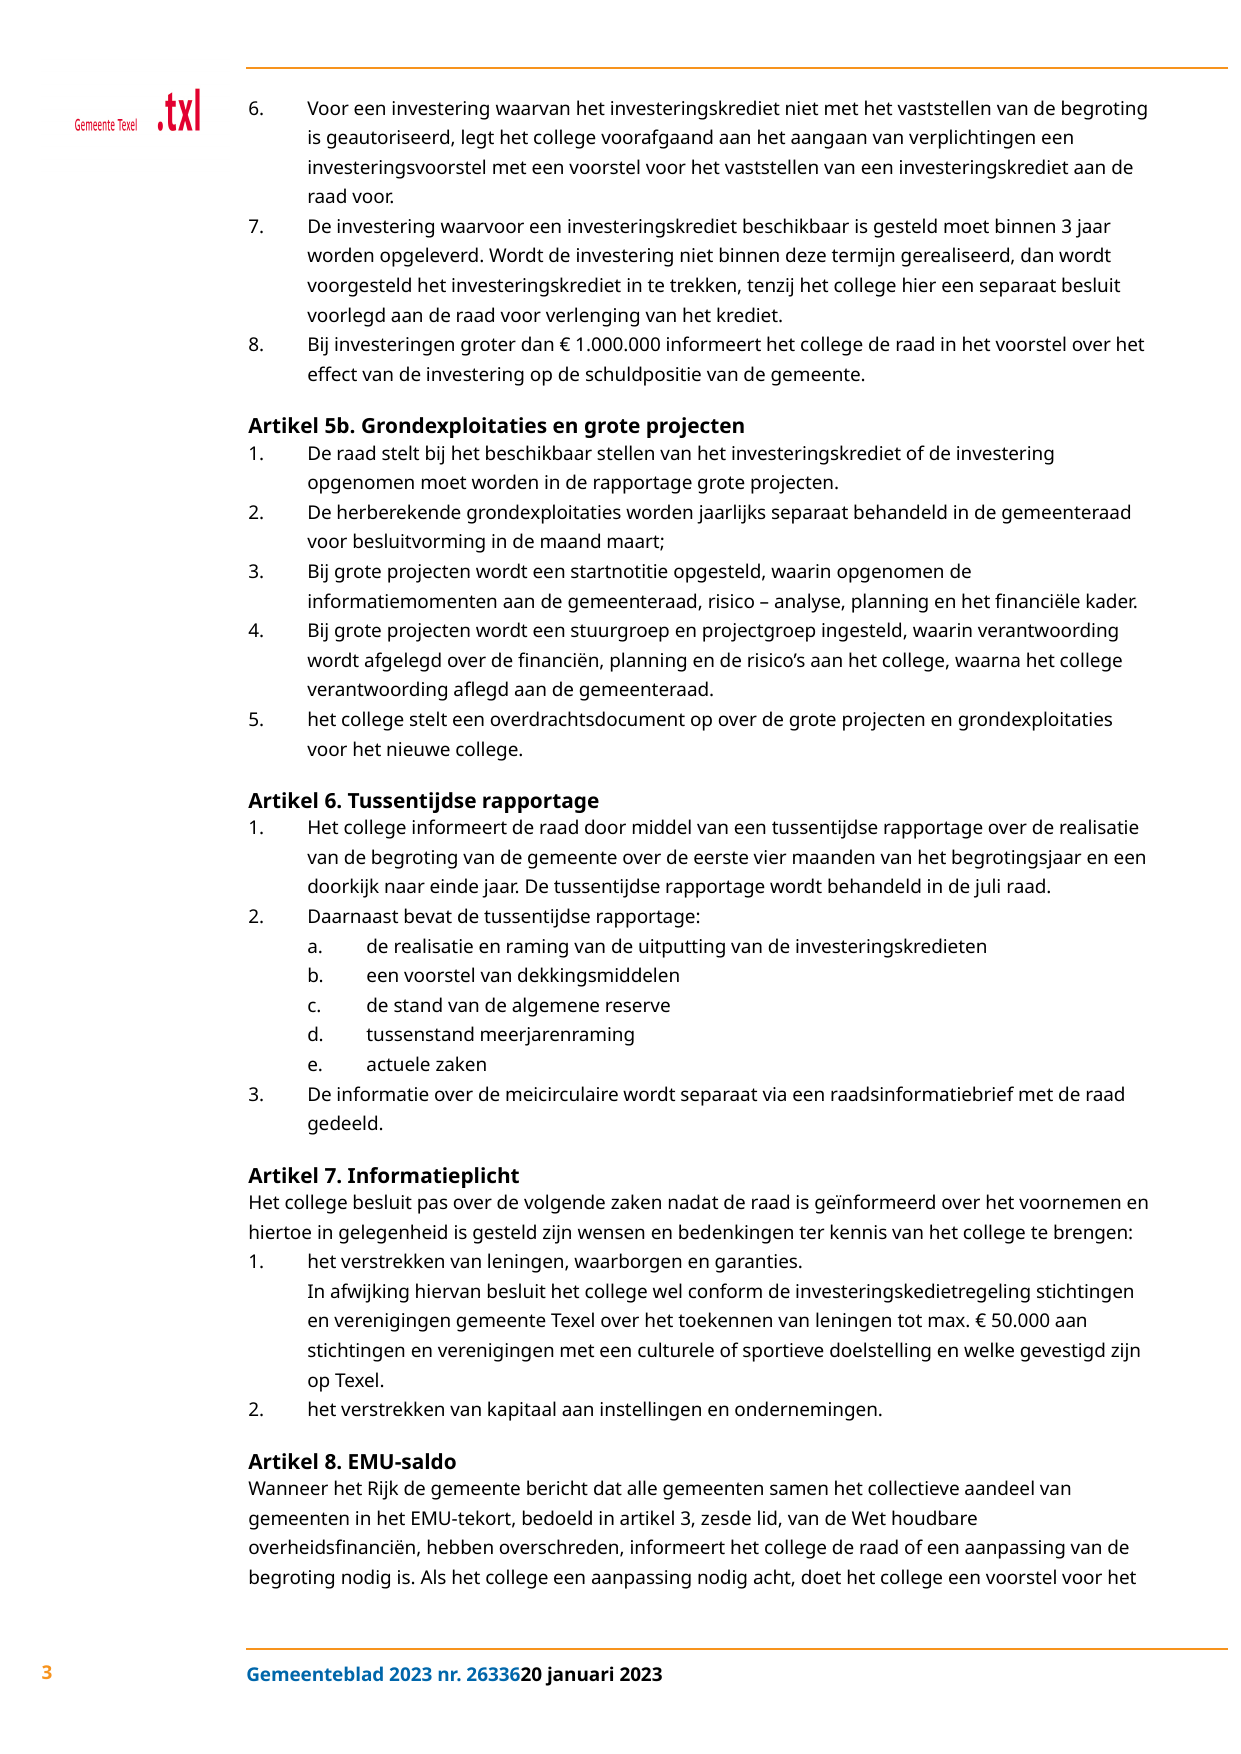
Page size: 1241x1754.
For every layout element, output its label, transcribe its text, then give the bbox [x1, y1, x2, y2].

list Bij grote projecten wordt een startnotitie opgesteld, waarin opgenomen de informatiemomenten aan de gemeenteraad, risico – analyse, planning en het financiële kader. [248, 558, 1152, 613]
text Artikel 7. Informatieplicht [248, 1161, 1152, 1189]
list het college stelt een overdrachtsdocument op over de grote projecten en grondexploitaties voor het nieuwe college. [248, 706, 1152, 761]
list De raad stelt bij het beschikbaar stellen van het investeringskrediet of de investering opgenomen moet worden in de rapportage grote projecten. [248, 440, 1152, 495]
text Het college besluit pas over de volgende zaken nadat de raad is geïnformeerd over het voornemen en hiertoe in gelegenheid is gesteld zijn wensen en bedenkingen ter kennis van het college te brengen: [248, 1189, 1152, 1244]
list het verstrekken van kapitaal aan instellingen en ondernemingen. [248, 1396, 1152, 1422]
list actuele zaken [307, 1051, 1152, 1077]
picture [41, 47, 231, 172]
text Artikel 8. EMU-saldo [248, 1447, 1152, 1475]
list Bij investeringen groter dan € 1.000.000 informeert het college de raad in het voorstel over het effect van de investering op de schuldpositie van de gemeente. [248, 331, 1152, 387]
list De herberekende grondexploitaties worden jaarlijks separaat behandeld in de gemeenteraad voor besluitvorming in de maand maart; [248, 499, 1152, 554]
list Bij grote projecten wordt een stuurgroep en projectgroep ingesteld, waarin verantwoording wordt afgelegd over de financiën, planning en de risico’s aan het college, waarna het college verantwoording aflegd aan de gemeenteraad. [248, 617, 1152, 702]
list Daarnaast bevat de tussentijdse rapportage: [248, 903, 1152, 929]
text Artikel 6. Tussentijdse rapportage [248, 786, 1152, 814]
list een voorstel van dekkingsmiddelen [307, 962, 1152, 988]
list tussenstand meerjarenraming [307, 1022, 1152, 1047]
text Artikel 5b. Grondexploitaties en grote projecten [248, 411, 1152, 440]
list de realisatie en raming van de uitputting van de investeringskredieten [307, 933, 1152, 959]
text Wanneer het Rijk de gemeente bericht dat alle gemeenten samen het collectieve aandeel van gemeenten in het EMU-tekort, bedoeld in artikel 3, zesde lid, van de Wet houdbare overheidsfinanciën, hebben overschreden, informeert het college de raad of een aanpassing van de begroting nodig is. Als het college een aanpassing nodig acht, doet het college een voorstel voor het [248, 1475, 1152, 1590]
list Voor een investering waarvan het investeringskrediet niet met het vaststellen van de begroting is geautoriseerd, legt het college voorafgaand aan het aangaan van verplichtingen een investeringsvoorstel met een voorstel voor het vaststellen van een investeringskrediet aan de raad voor. [248, 95, 1152, 209]
list In afwijking hiervan besluit het college wel conform de investeringskedietregeling stichtingen en verenigingen gemeente Texel over het toekennen van leningen tot max. € 50.000 aan stichtingen en verenigingen met een culturele of sportieve doelstelling en welke gevestigd zijn op Texel. [248, 1278, 1152, 1392]
list De investering waarvoor een investeringskrediet beschikbaar is gesteld moet binnen 3 jaar worden opgeleverd. Wordt de investering niet binnen deze termijn gerealiseerd, dan wordt voorgesteld het investeringskrediet in te trekken, tenzij het college hier een separaat besluit voorlegd aan de raad voor verlenging van het krediet. [248, 213, 1152, 328]
list De informatie over de meicirculaire wordt separaat via een raadsinformatiebrief met de raad gedeeld. [248, 1081, 1152, 1136]
list de stand van de algemene reserve [307, 992, 1152, 1018]
list Het college informeert de raad door middel van een tussentijdse rapportage over de realisatie van de begroting van de gemeente over de eerste vier maanden van het begrotingsjaar en een doorkijk naar einde jaar. De tussentijdse rapportage wordt behandeld in de juli raad. [248, 814, 1152, 899]
list het verstrekken van leningen, waarborgen en garanties. [248, 1248, 1152, 1274]
